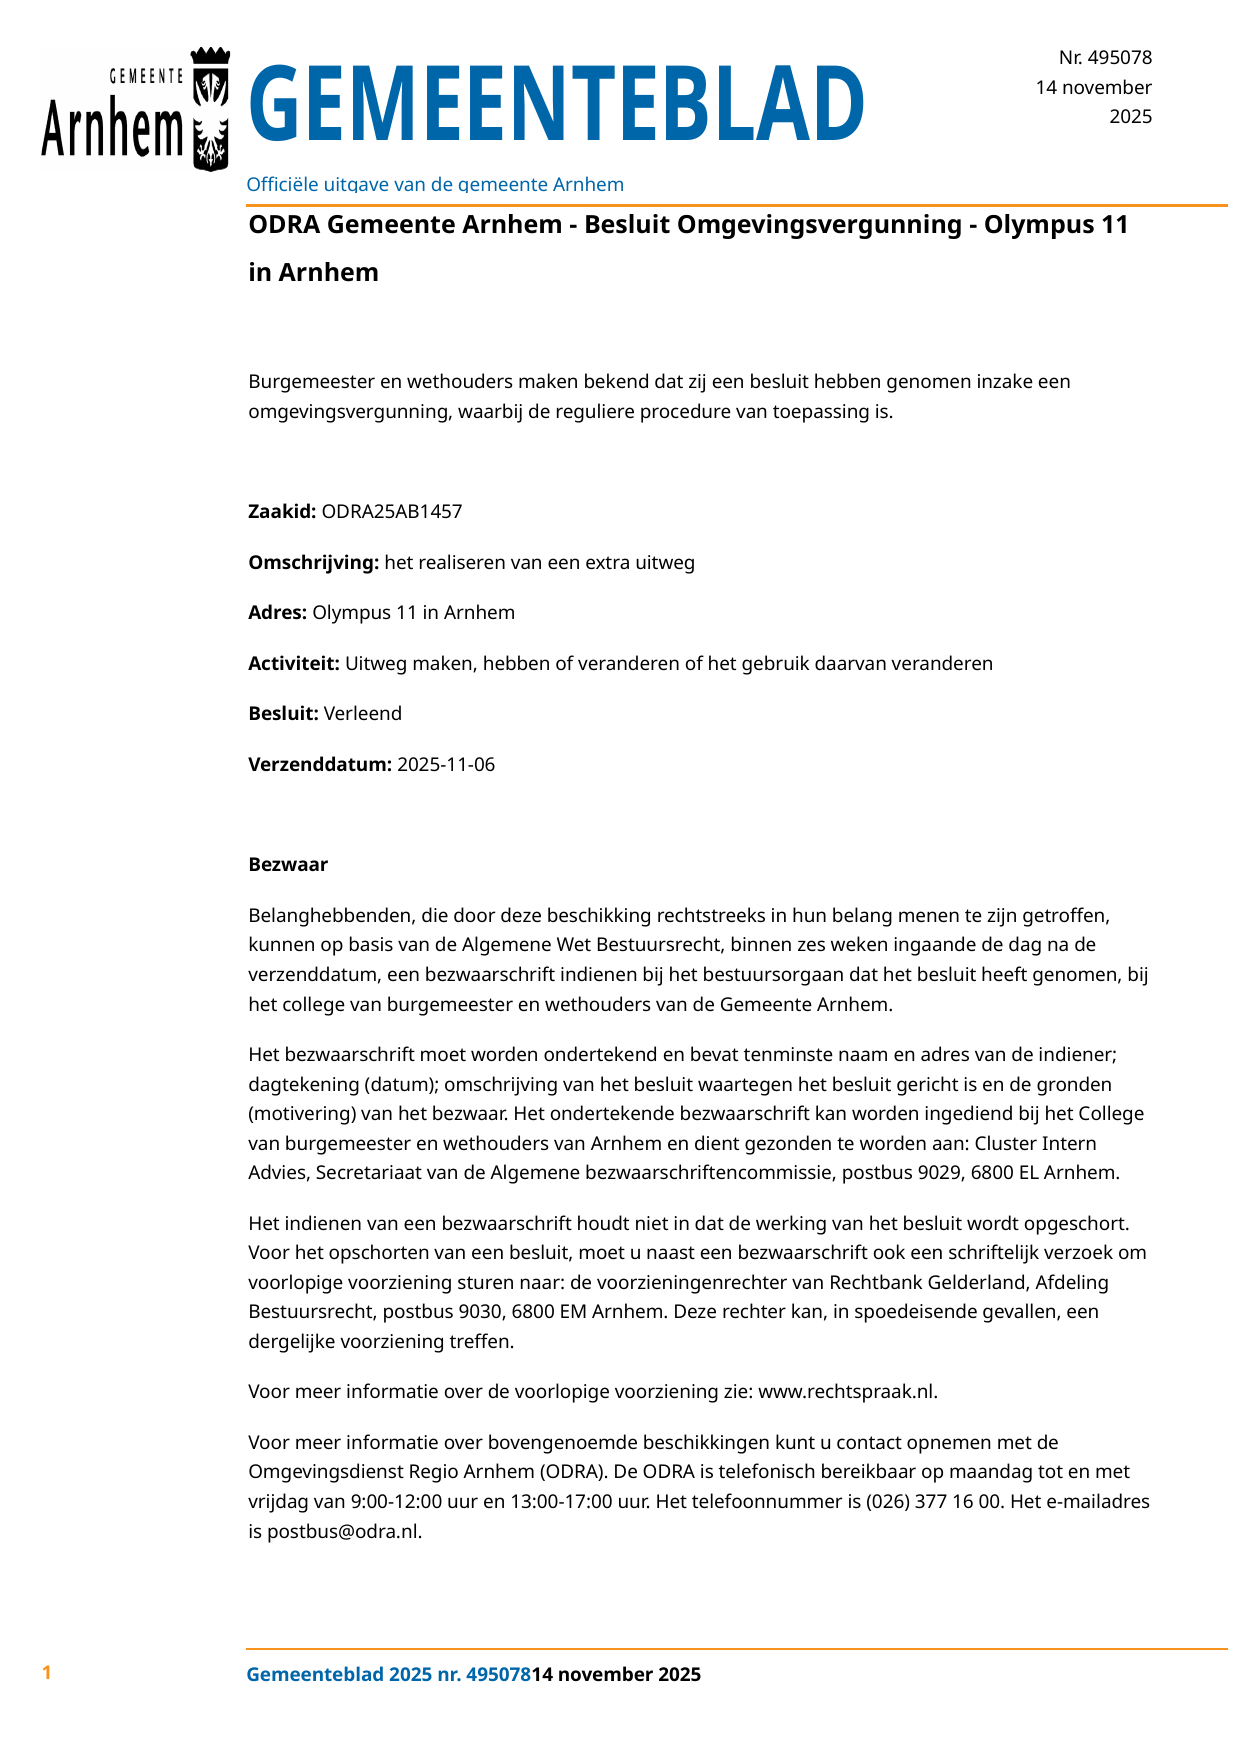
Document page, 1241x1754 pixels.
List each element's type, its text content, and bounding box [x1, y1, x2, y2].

text Burgemeester en wethouders maken bekend dat zij een besluit hebben genomen inzake een omgevingsvergunning, waarbij de reguliere procedure van toepassing is. [248, 368, 1152, 424]
text Het indienen van een bezwaarschrift houdt niet in dat de werking van het besluit wordt opgeschort. Voor het opschorten van een besluit, moet u naast een bezwaarschrift ook een schriftelijk verzoek om voorlopige voorziening sturen naar: de voorzieningenrechter van Rechtbank Gelderland, Afdeling Bestuursrecht, postbus 9030, 6800 EM Arnhem. Deze rechter kan, in spoedeisende gevallen, een dergelijke voorziening treffen. [248, 1210, 1152, 1354]
text Verzenddatum: 2025-11-06 [248, 751, 1152, 777]
picture [41, 47, 231, 172]
text Voor meer informatie over de voorlopige voorziening zie: www.rechtspraak.nl. [248, 1379, 1152, 1404]
text Het bezwaarschrift moet worden ondertekend en bevat tenminste naam en adres van de indiener; dagtekening (datum); omschrijving van het besluit waartegen het besluit gericht is en de gronden (motivering) van het bezwaar. Het ondertekende bezwaarschrift kan worden ingediend bij het College van burgemeester en wethouders van Arnhem en dient gezonden te worden aan: Cluster Intern Advies, Secretariaat van de Algemene bezwaarschriftencommissie, postbus 9029, 6800 EL Arnhem. [248, 1041, 1152, 1185]
text Voor meer informatie over bovengenoemde beschikkingen kunt u contact opnemen met de Omgevingsdienst Regio Arnhem (ODRA). De ODRA is telefonisch bereikbaar op maandag tot en met vrijdag van 9:00-12:00 uur en 13:00-17:00 uur. Het telefoonnummer is (026) 377 16 00. Het e-mailadres is postbus@odra.nl. [248, 1429, 1152, 1544]
text Belanghebbenden, die door deze beschikking rechtstreeks in hun belang menen te zijn getroffen, kunnen op basis van de Algemene Wet Bestuursrecht, binnen zes weken ingaande de dag na de verzenddatum, een bezwaarschrift indienen bij het bestuursorgaan dat het besluit heeft genomen, bij het college van burgemeester en wethouders van de Gemeente Arnhem. [248, 902, 1152, 1017]
text Activiteit: Uitweg maken, hebben of veranderen of het gebruik daarvan veranderen [248, 650, 1152, 676]
text Omschrijving: het realiseren van een extra uitweg [248, 549, 1152, 575]
text Zaakid: ODRA25AB1457 [248, 499, 1152, 524]
text Bezwaar [248, 852, 1152, 877]
text Besluit: Verleend [248, 700, 1152, 726]
text Adres: Olympus 11 in Arnhem [248, 599, 1152, 625]
text ODRA Gemeente Arnhem - Besluit Omgevingsvergunning - Olympus 11 in Arnhem [248, 207, 1152, 288]
